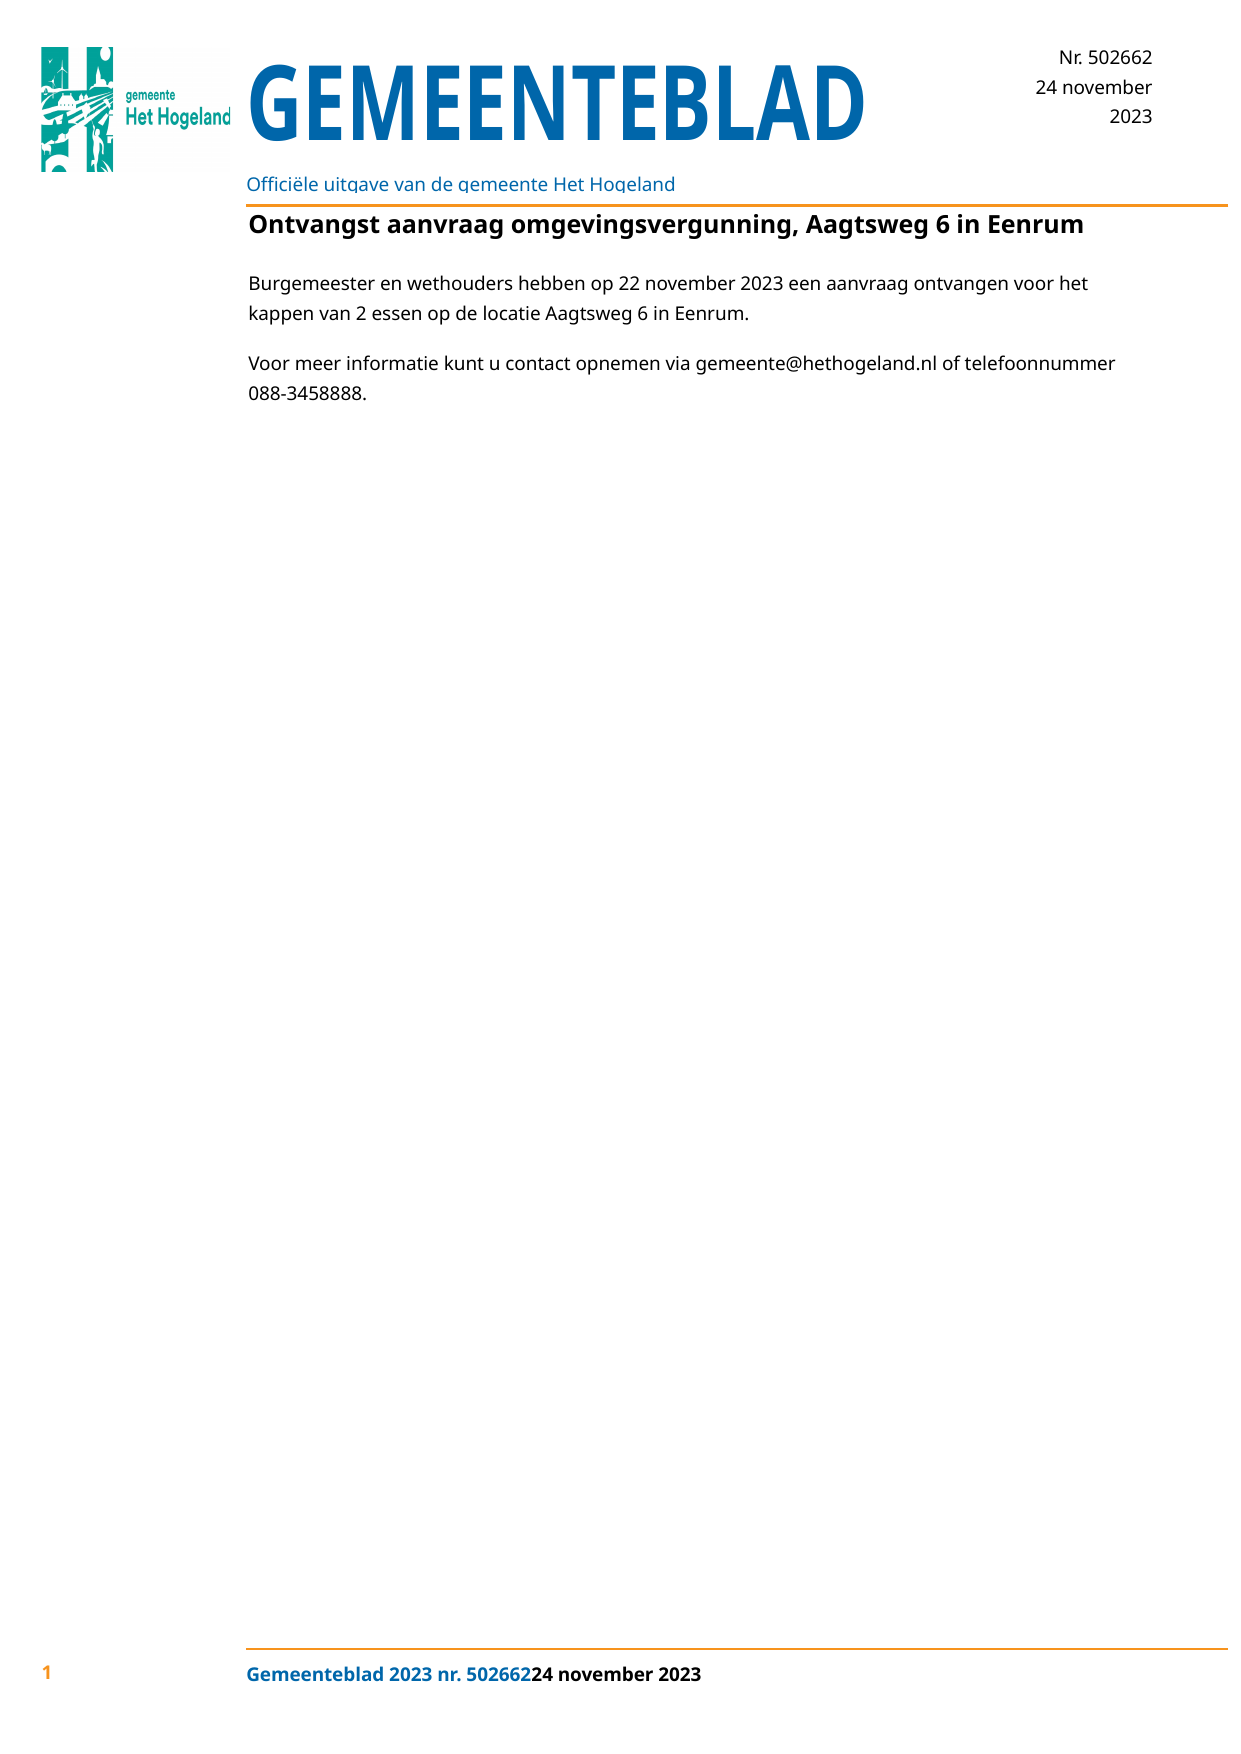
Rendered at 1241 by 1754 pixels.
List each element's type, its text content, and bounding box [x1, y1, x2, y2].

text Voor meer informatie kunt u contact opnemen via gemeente@hethogeland.nl of telefoonnummer 088-3458888. [248, 350, 1152, 406]
text Burgemeester en wethouders hebben op 22 november 2023 een aanvraag ontvangen voor het kappen van 2 essen op de locatie Aagtsweg 6 in Eenrum. [248, 270, 1152, 326]
picture [41, 47, 231, 172]
text Ontvangst aanvraag omgevingsvergunning, Aagtsweg 6 in Eenrum [248, 207, 1152, 241]
